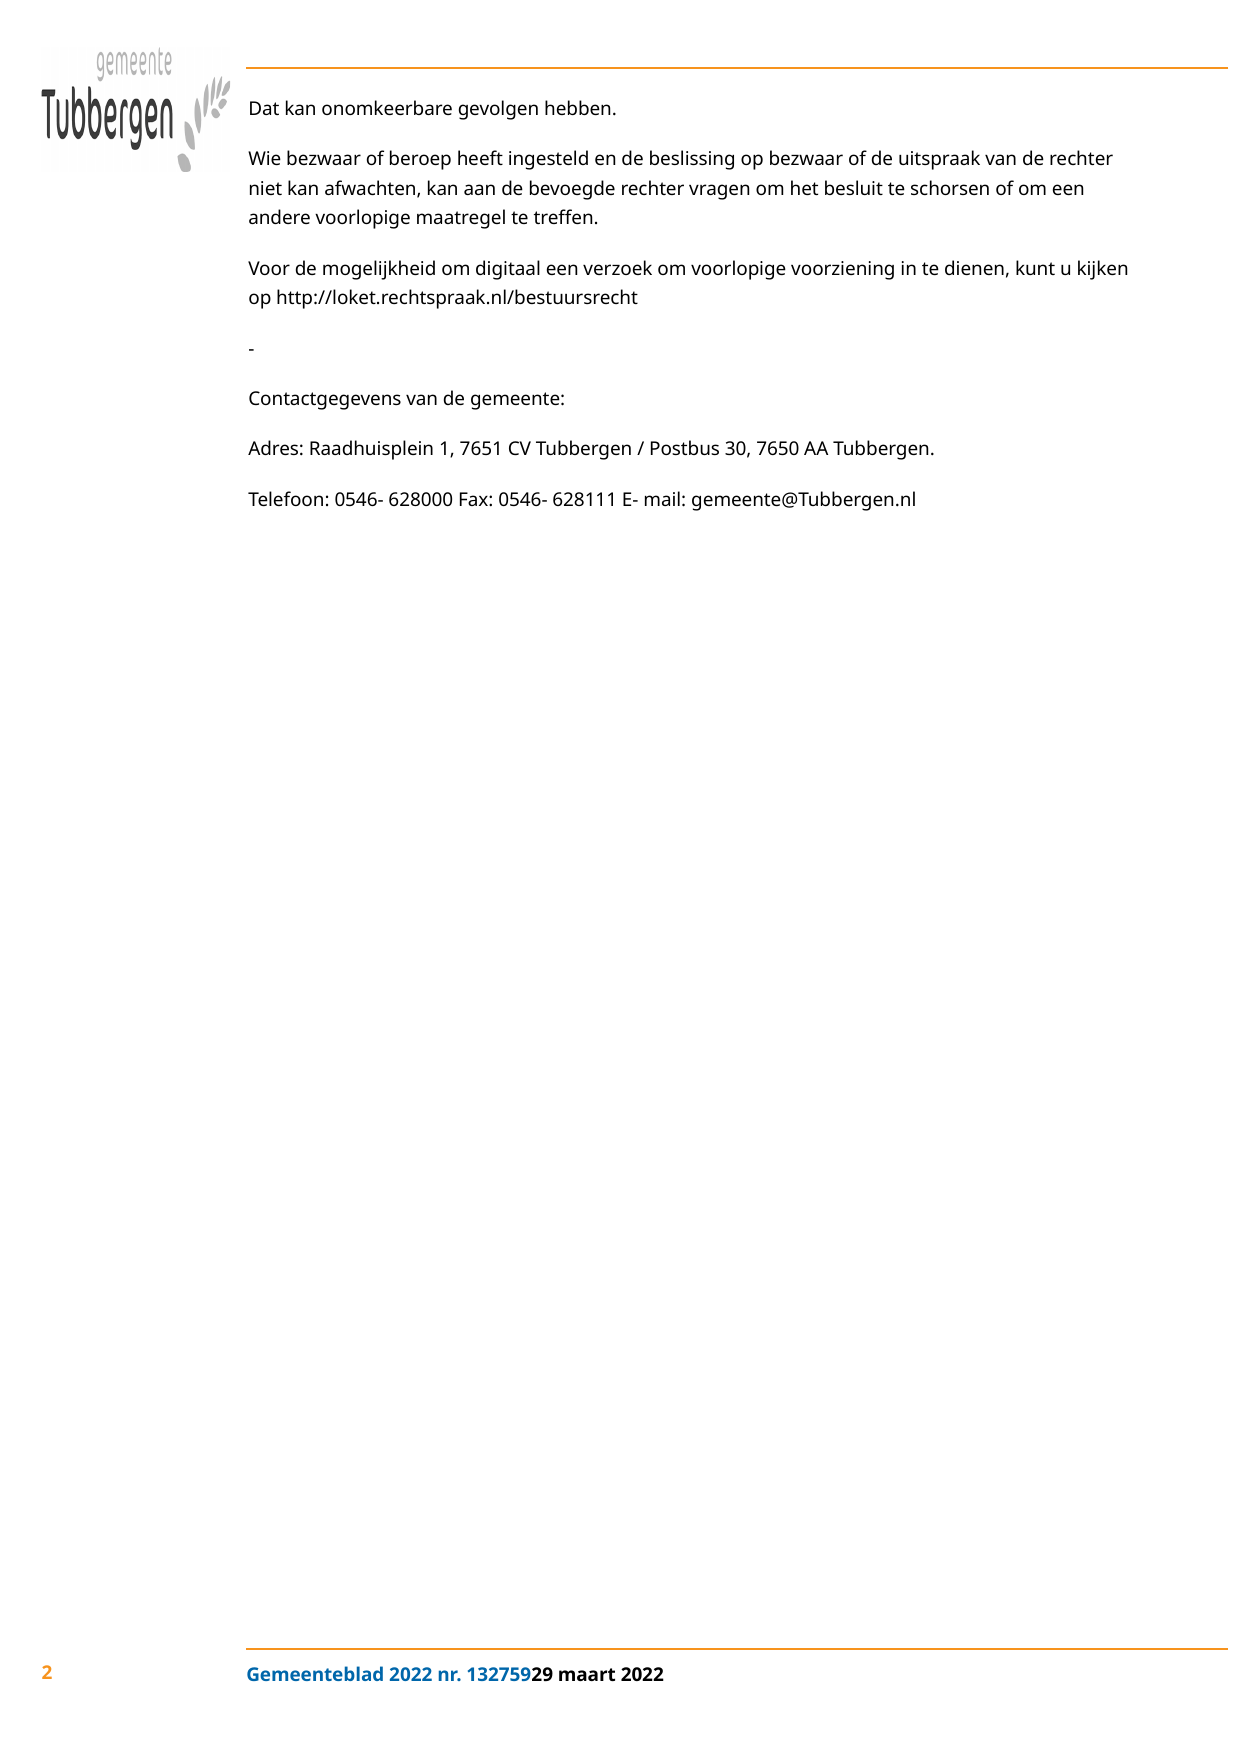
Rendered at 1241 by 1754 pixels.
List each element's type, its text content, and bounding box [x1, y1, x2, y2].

text - [248, 335, 1152, 361]
picture [41, 47, 231, 172]
text Wie bezwaar of beroep heeft ingesteld en de beslissing op bezwaar of de uitspraak van de rechter niet kan afwachten, kan aan de bevoegde rechter vragen om het besluit te schorsen of om een andere voorlopige maatregel te treffen. [248, 145, 1152, 230]
text Dat kan onomkeerbare gevolgen hebben. [248, 95, 1152, 121]
text Voor de mogelijkheid om digitaal een verzoek om voorlopige voorziening in te dienen, kunt u kijken op http://loket.rechtspraak.nl/bestuursrecht [248, 255, 1152, 310]
text Contactgegevens van de gemeente: [248, 385, 1152, 411]
text Telefoon: 0546- 628000 Fax: 0546- 628111 E- mail: gemeente@Tubbergen.nl [248, 486, 1152, 512]
text Adres: Raadhuisplein 1, 7651 CV Tubbergen / Postbus 30, 7650 AA Tubbergen. [248, 436, 1152, 461]
